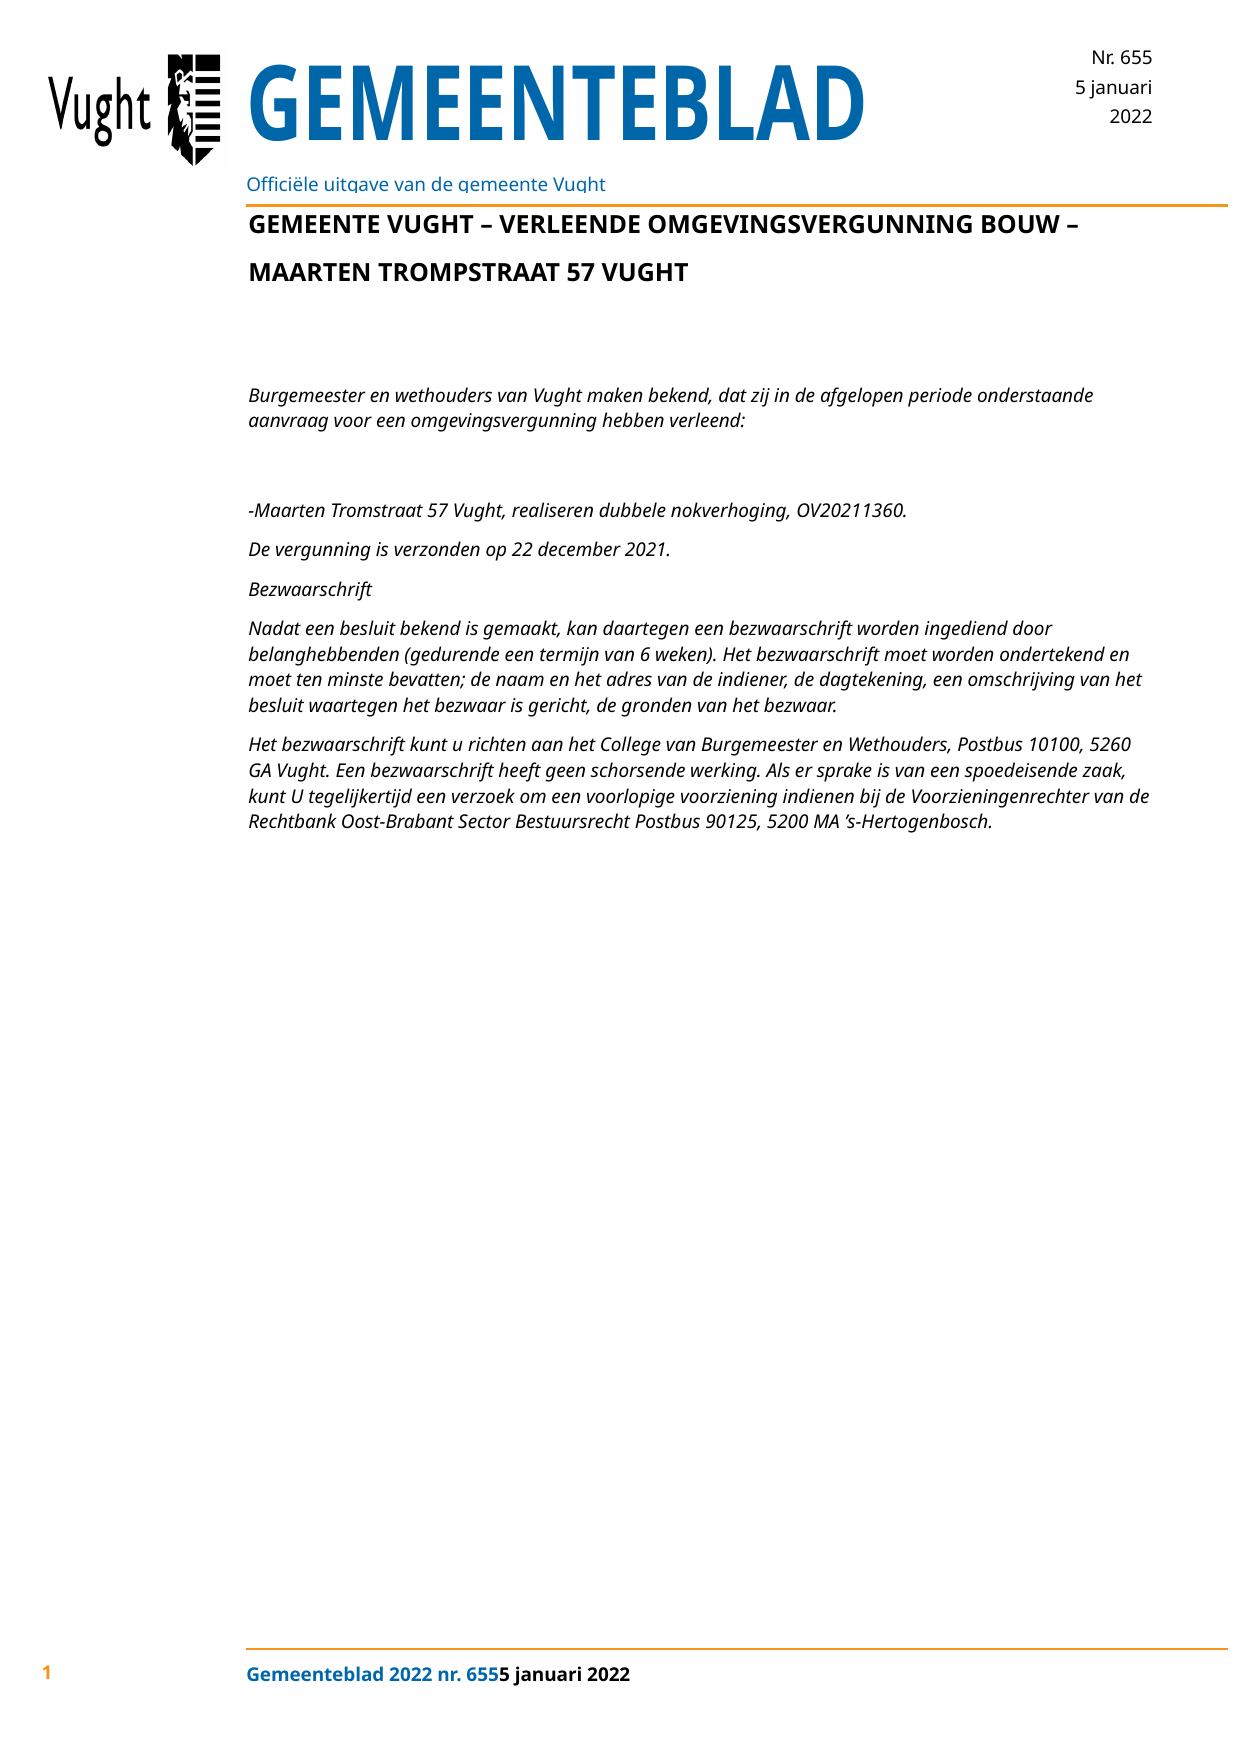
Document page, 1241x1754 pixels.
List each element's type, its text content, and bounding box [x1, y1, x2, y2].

text -Maarten Tromstraat 57 Vught, realiseren dubbele nokverhoging, OV20211360. [248, 497, 1152, 523]
text Burgemeester en wethouders van Vught maken bekend, dat zij in de afgelopen periode onderstaande aanvraag voor een omgevingsvergunning hebben verleend: [248, 382, 1152, 433]
text Bezwaarschrift [248, 576, 1152, 602]
text De vergunning is verzonden op 22 december 2021. [248, 537, 1152, 562]
picture [41, 47, 231, 172]
text GEMEENTE VUGHT – VERLEENDE OMGEVINGSVERGUNNING BOUW –MAARTEN TROMPSTRAAT 57 VUGHT [248, 207, 1152, 288]
text Nadat een besluit bekend is gemaakt, kan daartegen een bezwaarschrift worden ingediend door belanghebbenden (gedurende een termijn van 6 weken). Het bezwaarschrift moet worden ondertekend en moet ten minste bevatten; de naam en het adres van de indiener, de dagtekening, een omschrijving van het besluit waartegen het bezwaar is gericht, de gronden van het bezwaar. [248, 615, 1152, 718]
text Het bezwaarschrift kunt u richten aan het College van Burgemeester en Wethouders, Postbus 10100, 5260 GA Vught. Een bezwaarschrift heeft geen schorsende werking. Als er sprake is van een spoedeisende zaak, kunt U tegelijkertijd een verzoek om een voorlopige voorziening indienen bij de Voorzieningenrechter van de Rechtbank Oost-Brabant Sector Bestuursrecht Postbus 90125, 5200 MA ’s-Hertogenbosch. [248, 732, 1152, 834]
